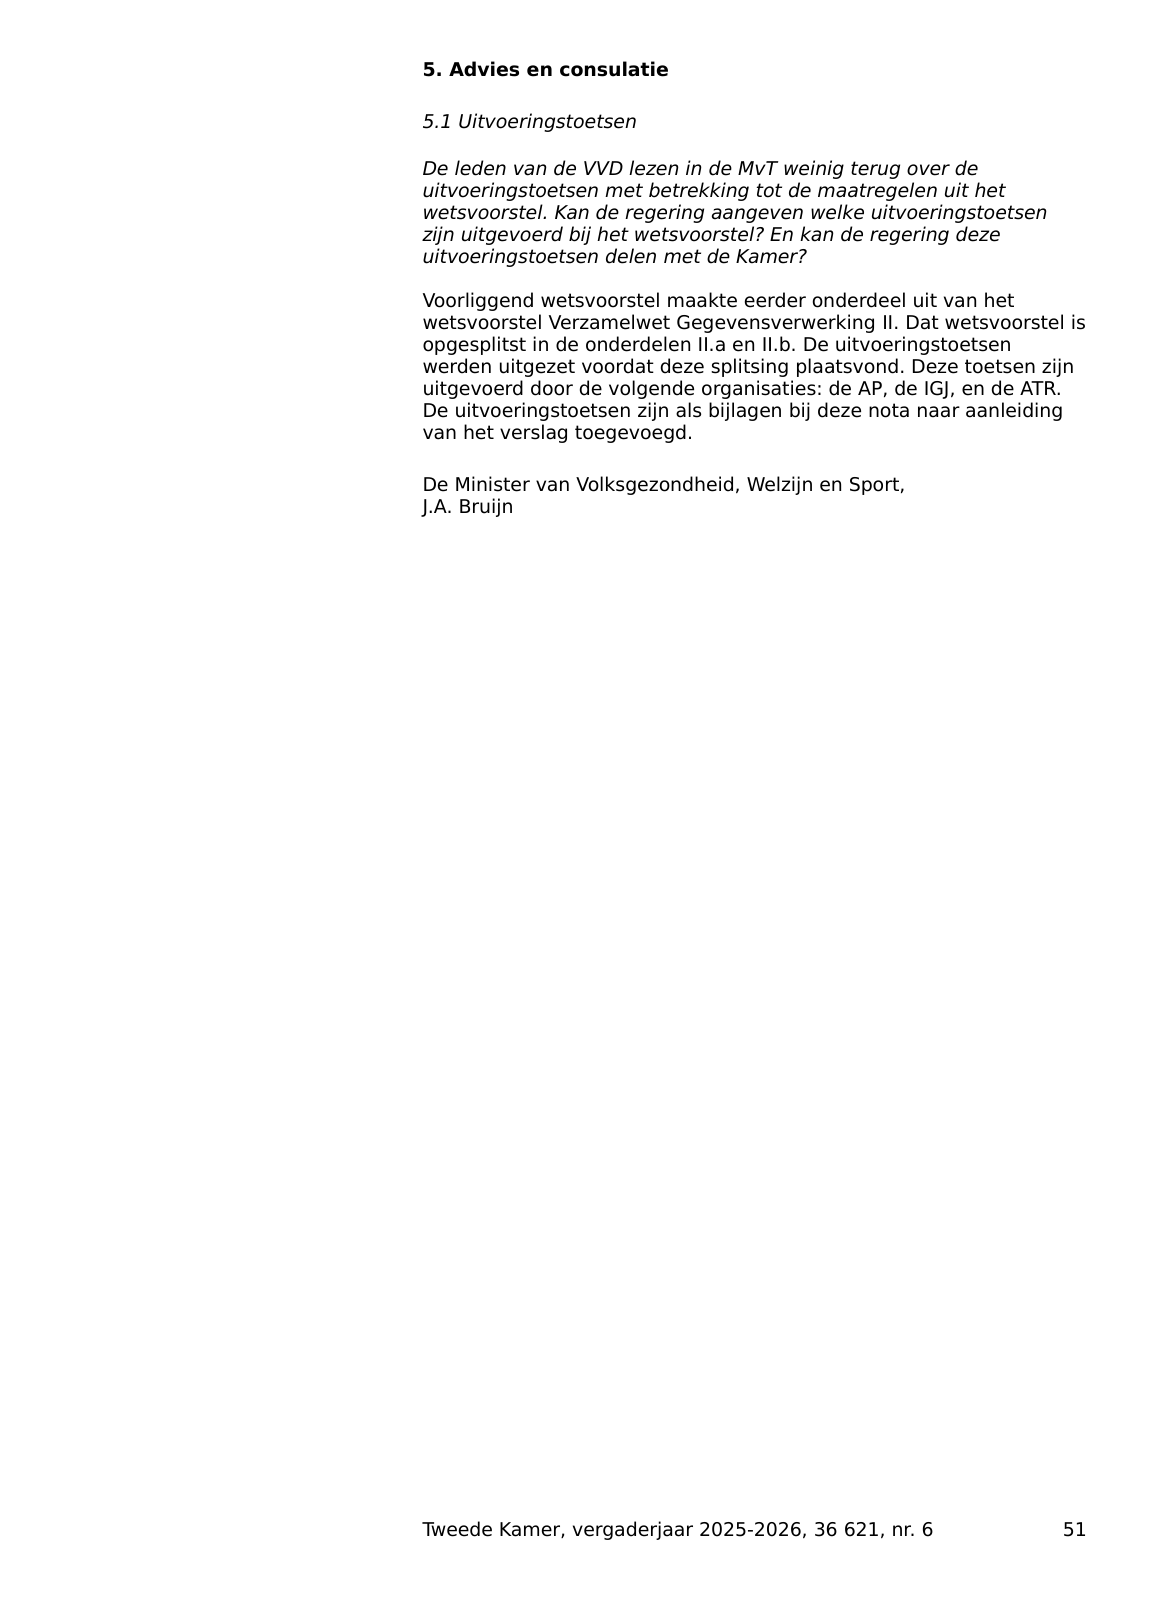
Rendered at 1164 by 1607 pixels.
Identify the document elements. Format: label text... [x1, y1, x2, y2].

text De Minister van Volksgezondheid, Welzijn en Sport, J.A. Bruijn [422, 474, 1087, 518]
text Voorliggend wetsvoorstel maakte eerder onderdeel uit van het wetsvoorstel Verzamelwet Gegevensverwerking II. Dat wetsvoorstel is opgesplitst in de onderdelen II.a en II.b. De uitvoeringstoetsen werden uitgezet voordat deze splitsing plaatsvond. Deze toetsen zijn uitgevoerd door de volgende organisaties: de AP, de IGJ, en de ATR. De uitvoeringstoetsen zijn als bijlagen bij deze nota naar aanleiding van het verslag toegevoegd. [422, 290, 1087, 444]
subtitle 5. Advies en consulatie [422, 59, 1087, 81]
subtitle 5.1 Uitvoeringstoetsen [422, 111, 1087, 133]
text De leden van de VVD lezen in de MvT weinig terug over de uitvoeringstoetsen met betrekking tot de maatregelen uit het wetsvoorstel. Kan de regering aangeven welke uitvoeringstoetsen zijn uitgevoerd bij het wetsvoorstel? En kan de regering deze uitvoeringstoetsen delen met de Kamer? [422, 158, 1087, 268]
